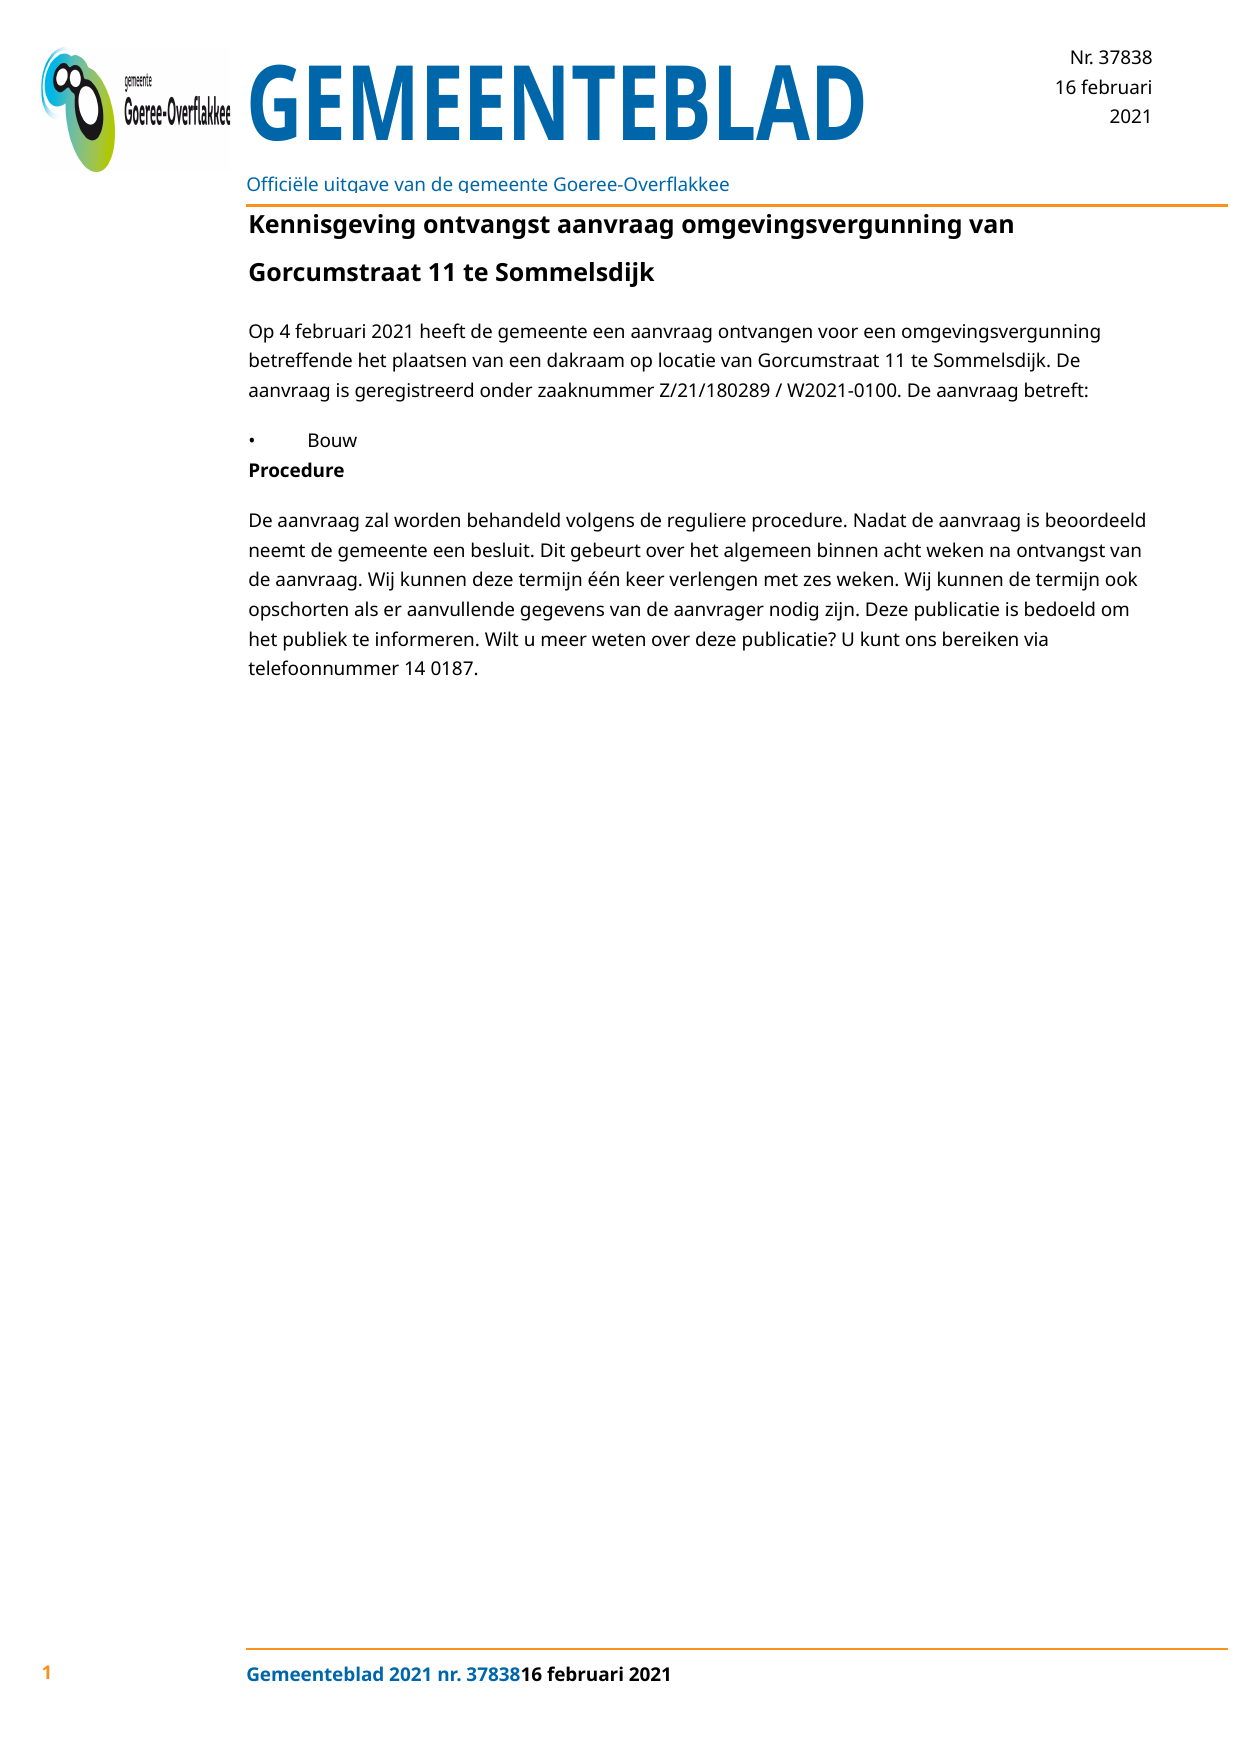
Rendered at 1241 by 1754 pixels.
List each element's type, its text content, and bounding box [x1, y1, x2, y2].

text Op 4 februari 2021 heeft de gemeente een aanvraag ontvangen voor een omgevingsvergunning betreffende het plaatsen van een dakraam op locatie van Gorcumstraat 11 te Sommelsdijk. De aanvraag is geregistreerd onder zaaknummer Z/21/180289 / W2021-0100. De aanvraag betreft: [248, 318, 1152, 403]
list Bouw [248, 427, 1152, 453]
picture [41, 47, 231, 172]
text Procedure [248, 457, 1152, 483]
text Kennisgeving ontvangst aanvraag omgevingsvergunning van Gorcumstraat 11 te Sommelsdijk [248, 207, 1152, 288]
text De aanvraag zal worden behandeld volgens de reguliere procedure. Nadat de aanvraag is beoordeeld neemt de gemeente een besluit. Dit gebeurt over het algemeen binnen acht weken na ontvangst van de aanvraag. Wij kunnen deze termijn één keer verlengen met zes weken. Wij kunnen de termijn ook opschorten als er aanvullende gegevens van de aanvrager nodig zijn. Deze publicatie is bedoeld om het publiek te informeren. Wilt u meer weten over deze publicatie? U kunt ons bereiken via telefoonnummer 14 0187. [248, 507, 1152, 681]
